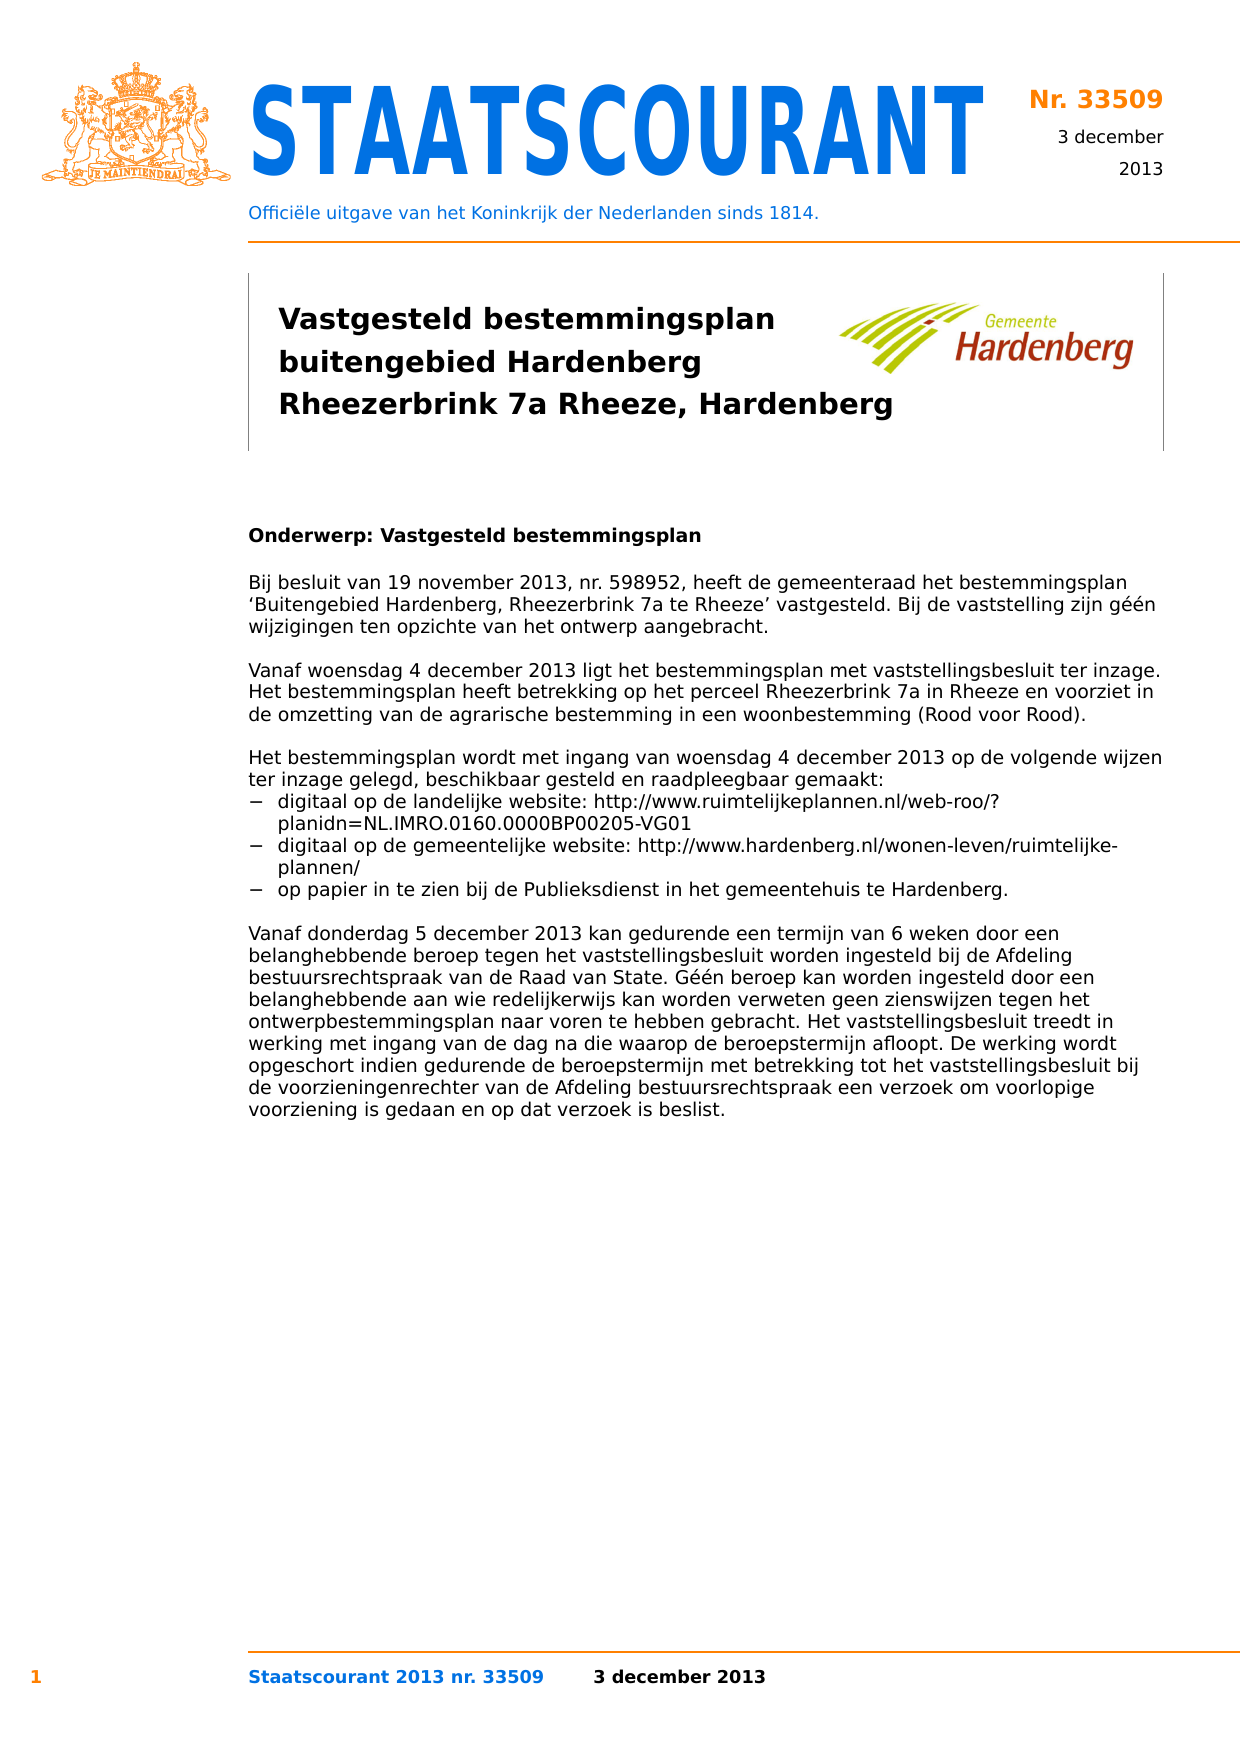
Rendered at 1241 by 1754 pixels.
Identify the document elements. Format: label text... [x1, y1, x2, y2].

text − digitaal op de gemeentelijke website: http://www.hardenberg.nl/wonen-leven/ruimtelijke-plannen/ [248, 835, 1163, 879]
table_cell 3 december [998, 121, 1240, 153]
subtitle Vastgesteld bestemmingsplan buitengebied Hardenberg Rheezerbrink 7a Rheeze, Hardenberg [249, 273, 1163, 451]
text − op papier in te zien bij de Publieksdienst in het gemeentehuis te Hardenberg. [248, 879, 1163, 901]
text Het bestemmingsplan wordt met ingang van woensdag 4 december 2013 op de volgende wijzen ter inzage gelegd, beschikbaar gesteld en raadpleegbaar gemaakt: [248, 747, 1163, 791]
table_header Nr. 33509 [998, 62, 1240, 121]
text Vanaf woensdag 4 december 2013 ligt het bestemmingsplan met vaststellingsbesluit ter inzage. Het bestemmingsplan heeft betrekking op het perceel Rheezerbrink 7a in Rheeze en voorziet in de omzetting van de agrarische bestemming in een woonbestemming (Rood voor Rood). [248, 659, 1163, 725]
text Bij besluit van 19 november 2013, nr. 598952, heeft de gemeenteraad het bestemmingsplan ‘Buitengebied Hardenberg, Rheezerbrink 7a te Rheeze’ vastgesteld. Bij de vaststelling zijn géén wijzigingen ten opzichte van het ontwerp aangebracht. [248, 572, 1163, 638]
text − digitaal op de landelijke website: http://www.ruimtelijkeplannen.nl/web-roo/?planidn=NL.IMRO.0160.0000BP00205-VG01 [248, 791, 1163, 835]
table_cell 2013 [998, 153, 1240, 203]
picture [838, 302, 1134, 374]
text Vanaf donderdag 5 december 2013 kan gedurende een termijn van 6 weken door een belanghebbende beroep tegen het vaststellingsbesluit worden ingesteld bij de Afdeling bestuursrechtspraak van de Raad van State. Géén beroep kan worden ingesteld door een belanghebbende aan wie redelijkerwijs kan worden verweten geen zienswijzen tegen het ontwerpbestemmingsplan naar voren te hebben gebracht. Het vaststellingsbesluit treedt in werking met ingang van de dag na die waarop de beroepstermijn afloopt. De werking wordt opgeschort indien gedurende de beroepstermijn met betrekking tot het vaststellingsbesluit bij de voorzieningenrechter van de Afdeling bestuursrechtspraak een verzoek om voorlopige voorziening is gedaan en op dat verzoek is beslist. [248, 923, 1163, 1121]
table_cell Officiële uitgave van het Koninkrijk der Nederlanden sinds 1814. [248, 203, 1240, 241]
picture [41, 62, 231, 186]
subtitle Onderwerp: Vastgesteld bestemmingsplan [248, 525, 1163, 547]
table_header [25, 62, 248, 241]
table_header STAATSCOURANT [248, 62, 998, 203]
